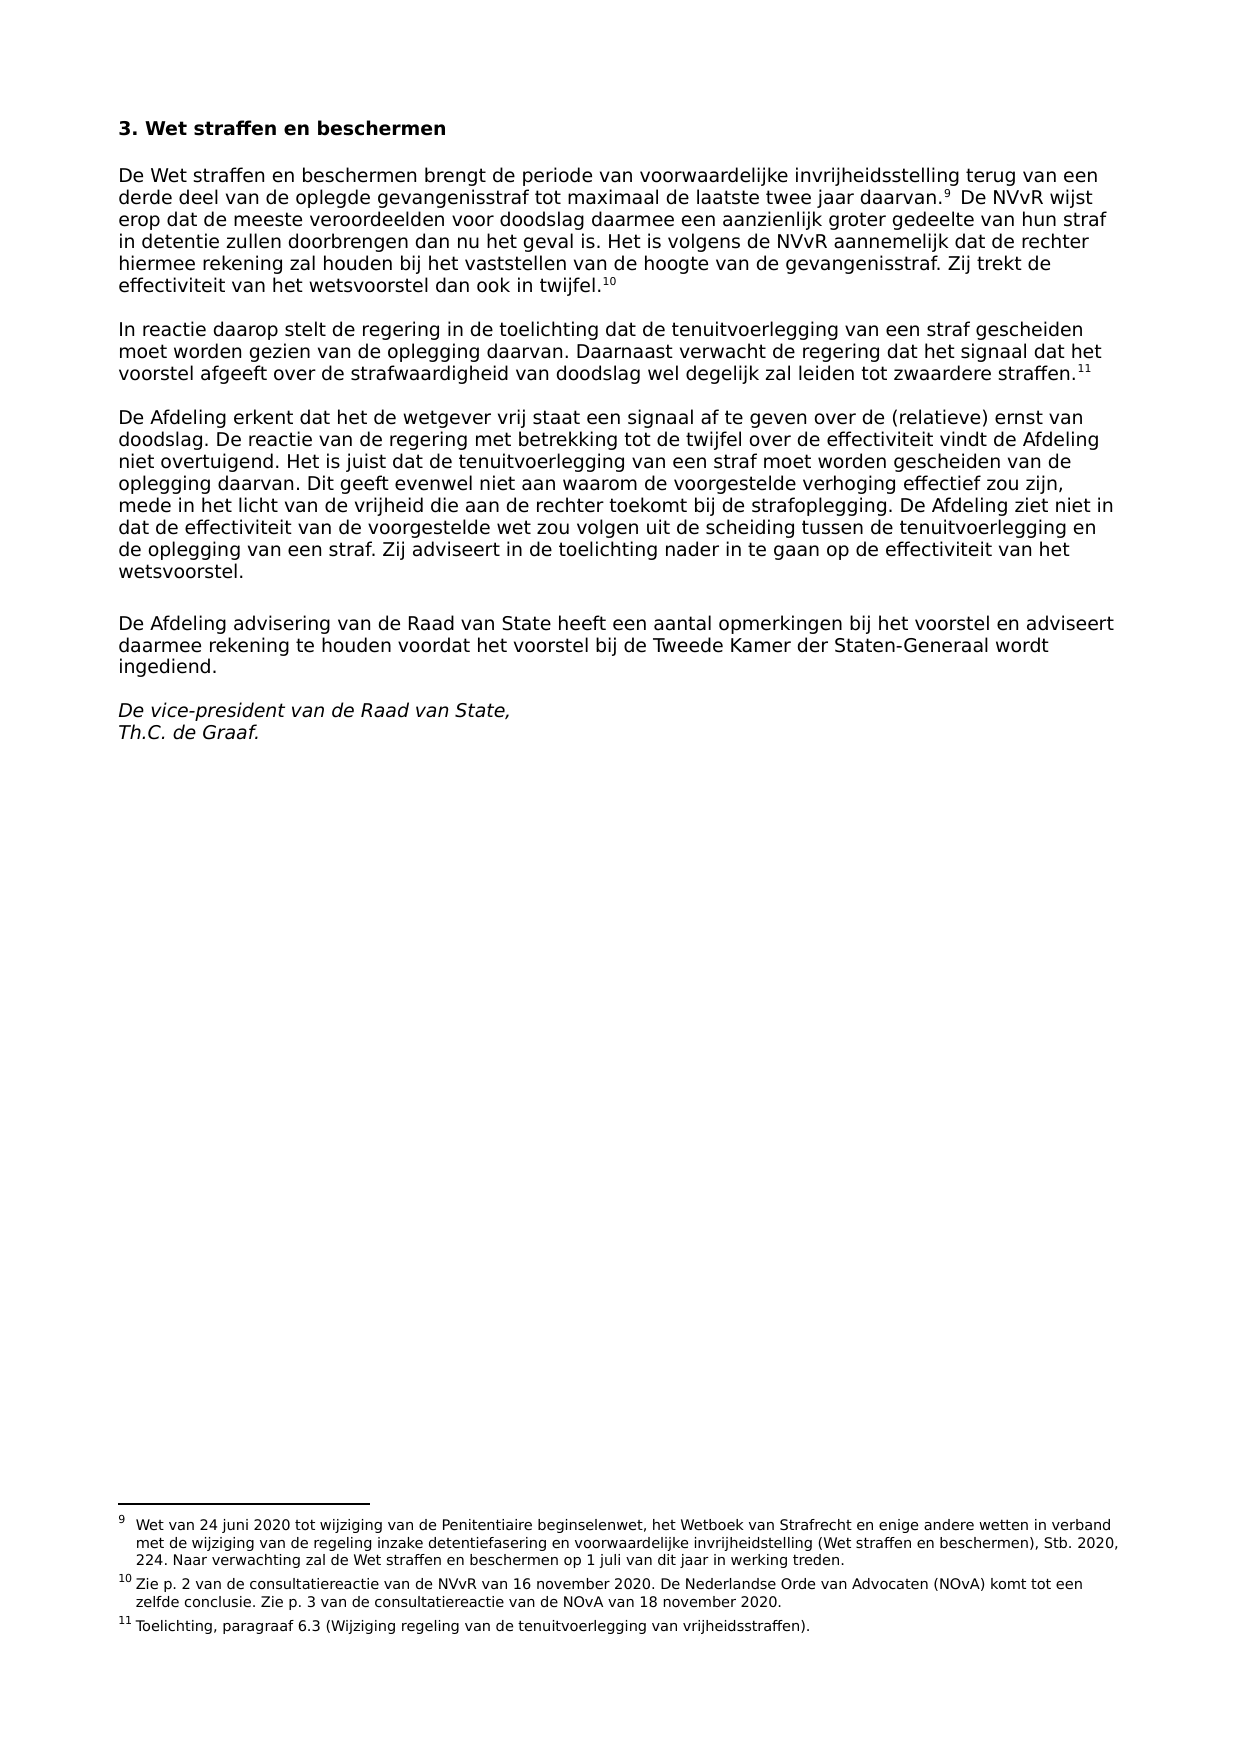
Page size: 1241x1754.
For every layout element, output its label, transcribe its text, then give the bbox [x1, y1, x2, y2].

text Toelichting, paragraaf 6.3 (Wijziging regeling van de tenuitvoerlegging van vrijheidsstraffen). [118, 1614, 1122, 1636]
text De vice-president van de Raad van State, Th.C. de Graaf. [118, 700, 1122, 744]
subtitle 3. Wet straffen en beschermen [118, 118, 1122, 140]
text De Afdeling erkent dat het de wetgever vrij staat een signaal af te geven over de (relatieve) ernst van doodslag. De reactie van de regering met betrekking tot de twijfel over de effectiviteit vindt de Afdeling niet overtuigend. Het is juist dat de tenuitvoerlegging van een straf moet worden gescheiden van de oplegging daarvan. Dit geeft evenwel niet aan waarom de voorgestelde verhoging effectief zou zijn, mede in het licht van de vrijheid die aan de rechter toekomt bij de strafoplegging. De Afdeling ziet niet in dat de effectiviteit van de voorgestelde wet zou volgen uit de scheiding tussen de tenuitvoerlegging en de oplegging van een straf. Zij adviseert in de toelichting nader in te gaan op de effectiviteit van het wetsvoorstel. [118, 407, 1122, 582]
text De Wet straffen en beschermen brengt de periode van voorwaardelijke invrijheidsstelling terug van een derde deel van de oplegde gevangenisstraf tot maximaal de laatste twee jaar daarvan. De NVvR wijst erop dat de meeste veroordeelden voor doodslag daarmee een aanzienlijk groter gedeelte van hun straf in detentie zullen doorbrengen dan nu het geval is. Het is volgens de NVvR aannemelijk dat de rechter hiermee rekening zal houden bij het vaststellen van de hoogte van de gevangenisstraf. Zij trekt de effectiviteit van het wetsvoorstel dan ook in twijfel. [118, 165, 1122, 297]
text Zie p. 2 van de consultatiereactie van de NVvR van 16 november 2020. De Nederlandse Orde van Advocaten (NOvA) komt tot een zelfde conclusie. Zie p. 3 van de consultatiereactie van de NOvA van 18 november 2020. [118, 1572, 1122, 1611]
text Wet van 24 juni 2020 tot wijziging van de Penitentiaire beginselenwet, het Wetboek van Strafrecht en enige andere wetten in verband met de wijziging van de regeling inzake detentiefasering en voorwaardelijke invrijheidstelling (Wet straffen en beschermen), Stb. 2020, 224. Naar verwachting zal de Wet straffen en beschermen op 1 juli van dit jaar in werking treden. [118, 1513, 1122, 1569]
text In reactie daarop stelt de regering in de toelichting dat de tenuitvoerlegging van een straf gescheiden moet worden gezien van de oplegging daarvan. Daarnaast verwacht de regering dat het signaal dat het voorstel afgeeft over de strafwaardigheid van doodslag wel degelijk zal leiden tot zwaardere straffen. [118, 319, 1122, 385]
text De Afdeling advisering van de Raad van State heeft een aantal opmerkingen bij het voorstel en adviseert daarmee rekening te houden voordat het voorstel bij de Tweede Kamer der Staten-Generaal wordt ingediend. [118, 612, 1122, 678]
